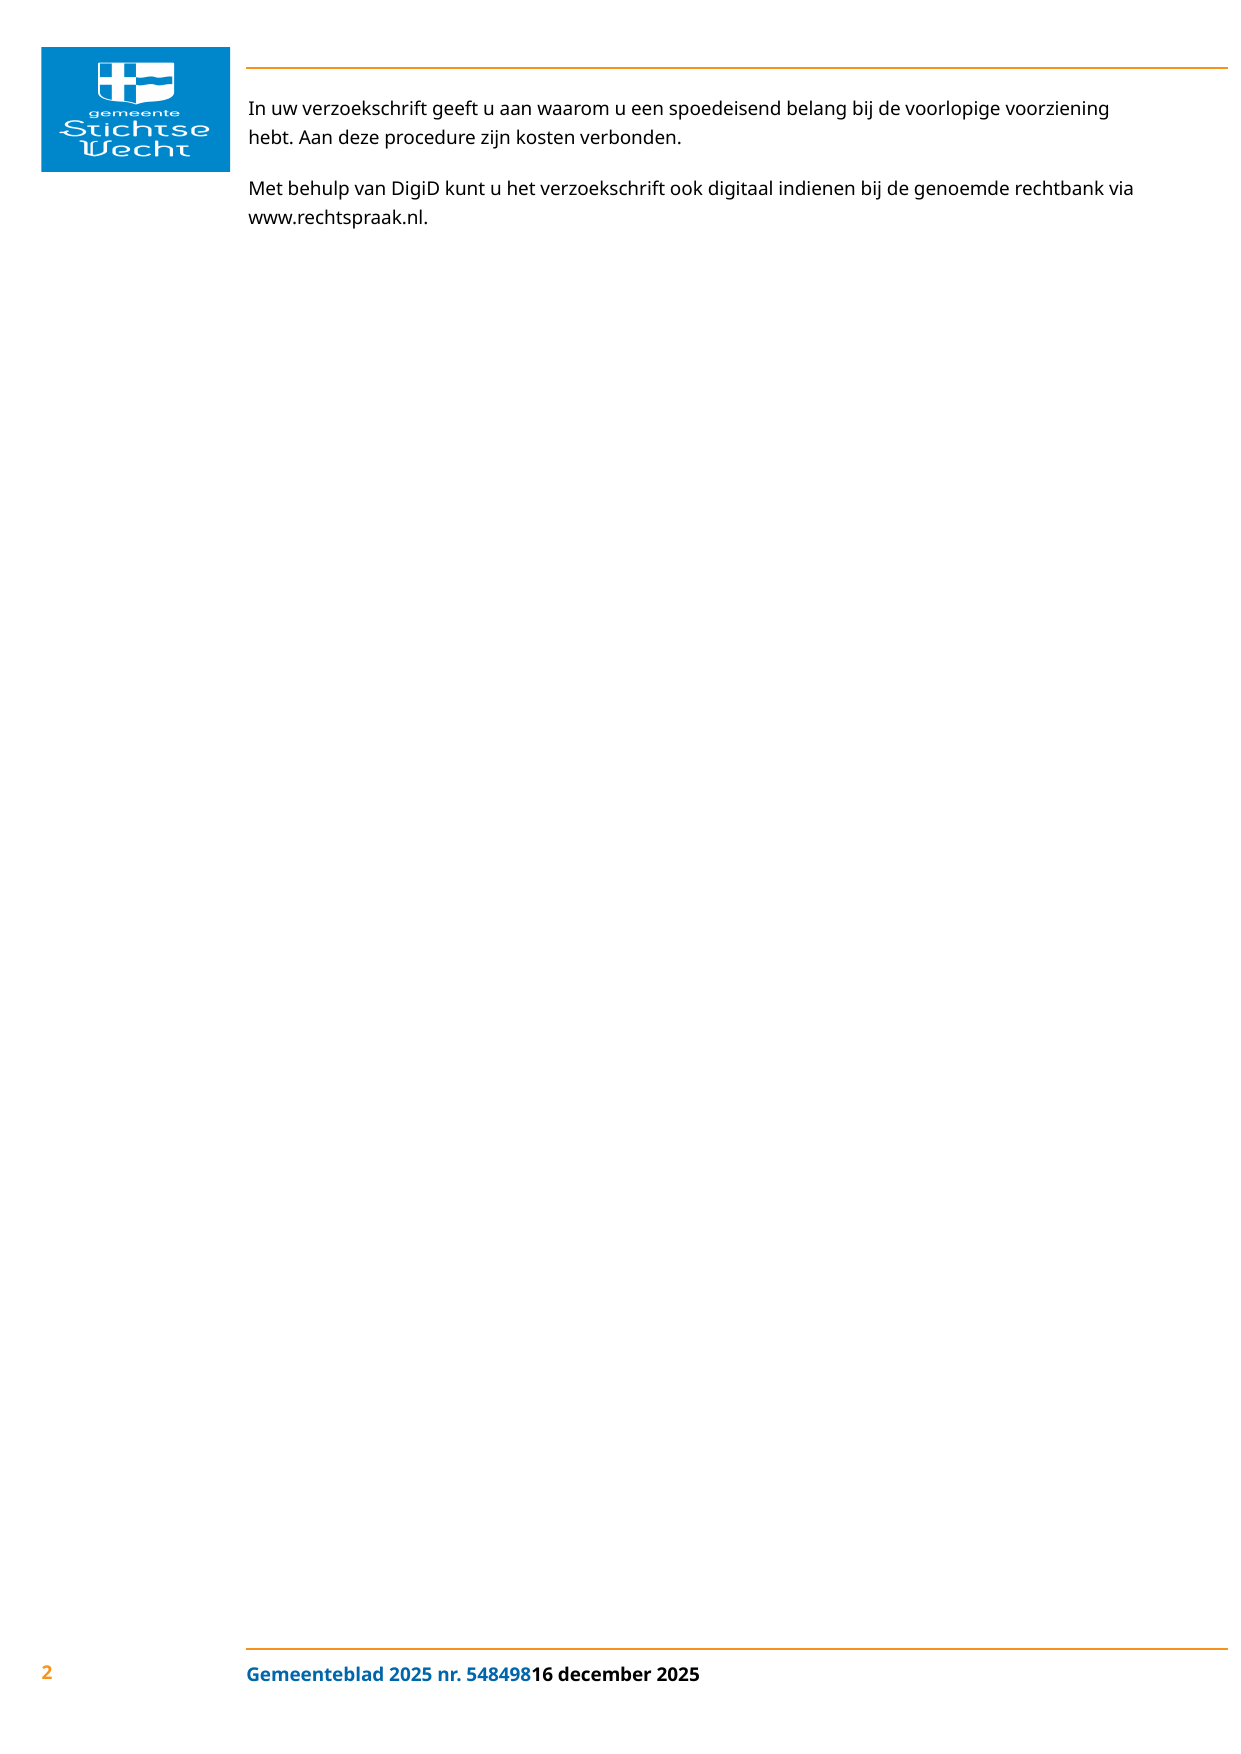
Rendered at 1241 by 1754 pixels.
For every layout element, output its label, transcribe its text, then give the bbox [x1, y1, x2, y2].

text Met behulp van DigiD kunt u het verzoekschrift ook digitaal indienen bij de genoemde rechtbank via www.rechtspraak.nl. [248, 175, 1152, 230]
text In uw verzoekschrift geeft u aan waarom u een spoedeisend belang bij de voorlopige voorziening hebt. Aan deze procedure zijn kosten verbonden. [248, 95, 1152, 150]
picture [99, 63, 135, 101]
picture [137, 63, 174, 103]
